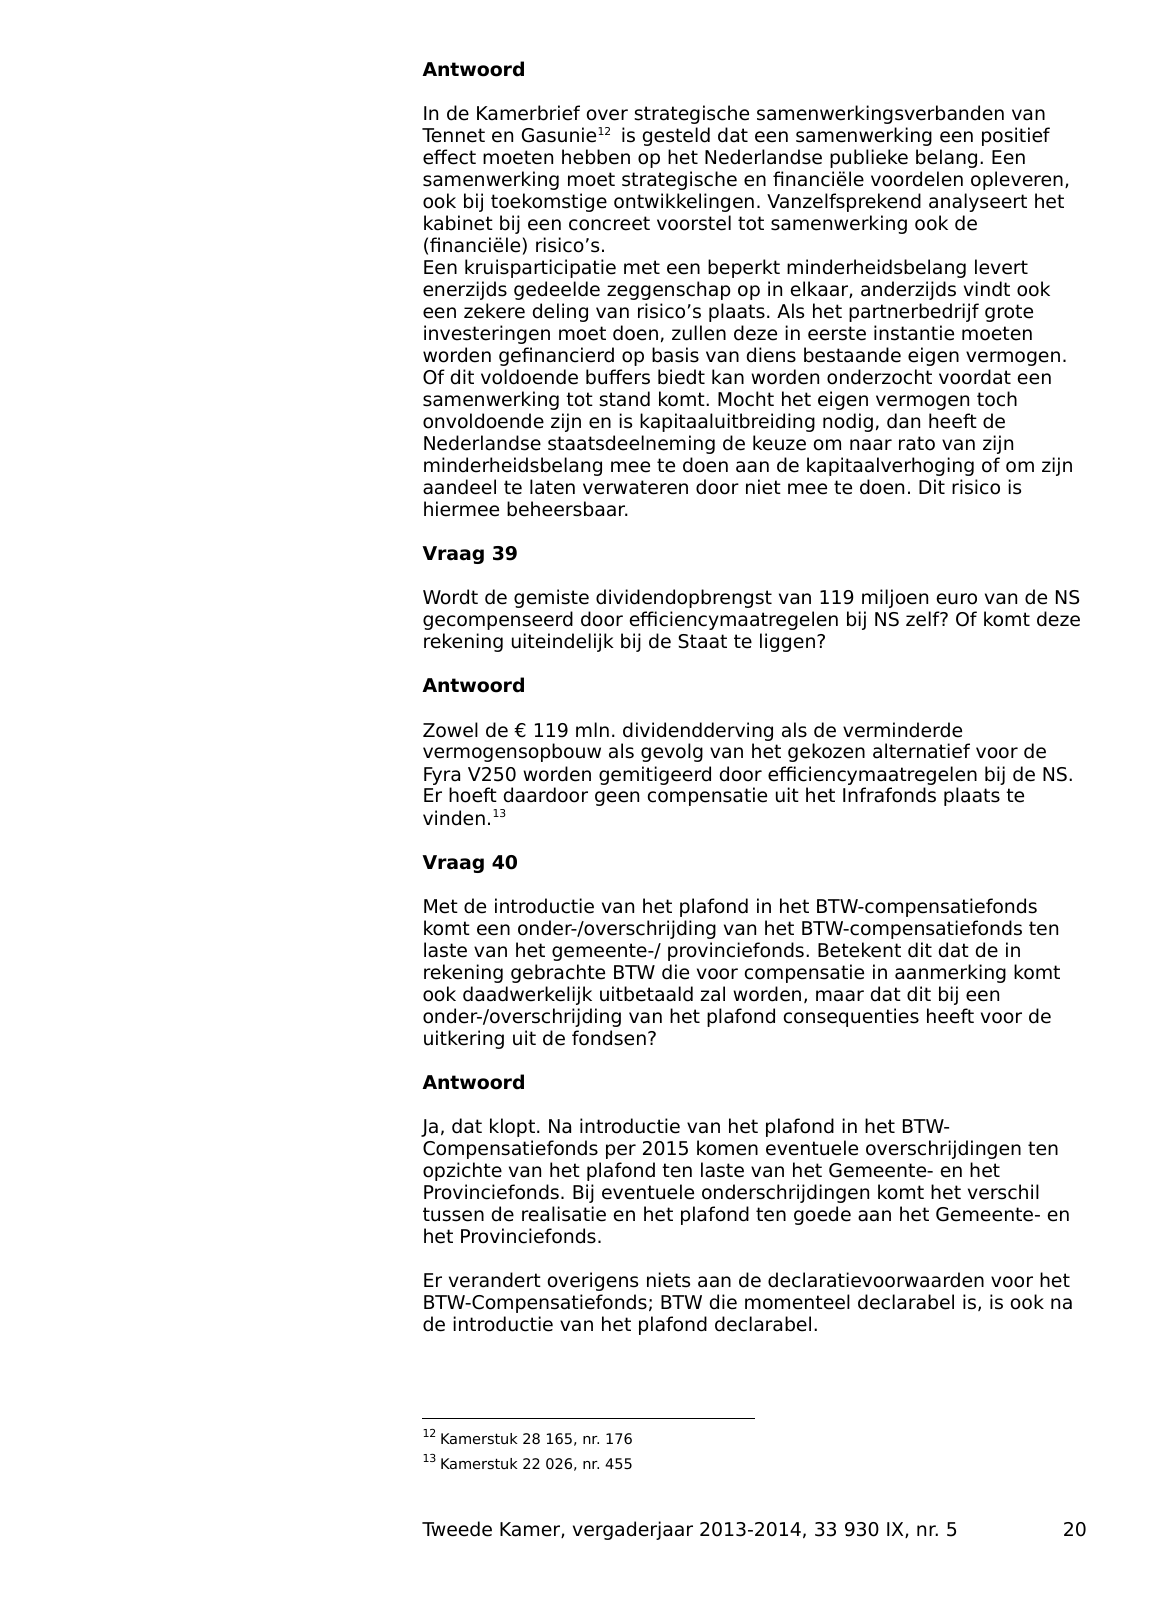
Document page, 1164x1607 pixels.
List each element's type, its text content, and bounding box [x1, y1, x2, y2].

text Wordt de gemiste dividendopbrengst van 119 miljoen euro van de NS gecompenseerd door efficiencymaatregelen bij NS zelf? Of komt deze rekening uiteindelijk bij de Staat te liggen? [422, 587, 1087, 653]
text Kamerstuk 22 026, nr. 455 [422, 1452, 1087, 1474]
text In de Kamerbrief over strategische samenwerkingsverbanden van Tennet en Gasunie is gesteld dat een samenwerking een positief effect moeten hebben op het Nederlandse publieke belang. Een samenwerking moet strategische en financiële voordelen opleveren, ook bij toekomstige ontwikkelingen. Vanzelfsprekend analyseert het kabinet bij een concreet voorstel tot samenwerking ook de (financiële) risico’s. [422, 103, 1087, 257]
text Zowel de € 119 mln. dividendderving als de verminderde vermogensopbouw als gevolg van het gekozen alternatief voor de Fyra V250 worden gemitigeerd door efficiencymaatregelen bij de NS. Er hoeft daardoor geen compensatie uit het Infrafonds plaats te vinden. [422, 719, 1087, 829]
text Ja, dat klopt. Na introductie van het plafond in het BTW-Compensatiefonds per 2015 komen eventuele overschrijdingen ten opzichte van het plafond ten laste van het Gemeente- en het Provinciefonds. Bij eventuele onderschrijdingen komt het verschil tussen de realisatie en het plafond ten goede aan het Gemeente- en het Provinciefonds. [422, 1116, 1087, 1248]
text Met de introductie van het plafond in het BTW-compensatiefonds komt een onder-/overschrijding van het BTW-compensatiefonds ten laste van het gemeente-/ provinciefonds. Betekent dit dat de in rekening gebrachte BTW die voor compensatie in aanmerking komt ook daadwerkelijk uitbetaald zal worden, maar dat dit bij een onder-/overschrijding van het plafond consequenties heeft voor de uitkering uit de fondsen? [422, 896, 1087, 1049]
subtitle Vraag 39 [422, 543, 1087, 565]
subtitle Antwoord [422, 59, 1087, 81]
text Er verandert overigens niets aan de declaratievoorwaarden voor het BTW-Compensatiefonds; BTW die momenteel declarabel is, is ook na de introductie van het plafond declarabel. [422, 1270, 1087, 1336]
text Een kruisparticipatie met een beperkt minderheidsbelang levert enerzijds gedeelde zeggenschap op in elkaar, anderzijds vindt ook een zekere deling van risico’s plaats. Als het partnerbedrijf grote investeringen moet doen, zullen deze in eerste instantie moeten worden gefinancierd op basis van diens bestaande eigen vermogen. Of dit voldoende buffers biedt kan worden onderzocht voordat een samenwerking tot stand komt. Mocht het eigen vermogen toch onvoldoende zijn en is kapitaaluitbreiding nodig, dan heeft de Nederlandse staatsdeelneming de keuze om naar rato van zijn minderheidsbelang mee te doen aan de kapitaalverhoging of om zijn aandeel te laten verwateren door niet mee te doen. Dit risico is hiermee beheersbaar. [422, 257, 1087, 521]
subtitle Antwoord [422, 1072, 1087, 1094]
text Kamerstuk 28 165, nr. 176 [422, 1427, 1087, 1449]
subtitle Antwoord [422, 675, 1087, 697]
subtitle Vraag 40 [422, 852, 1087, 873]
